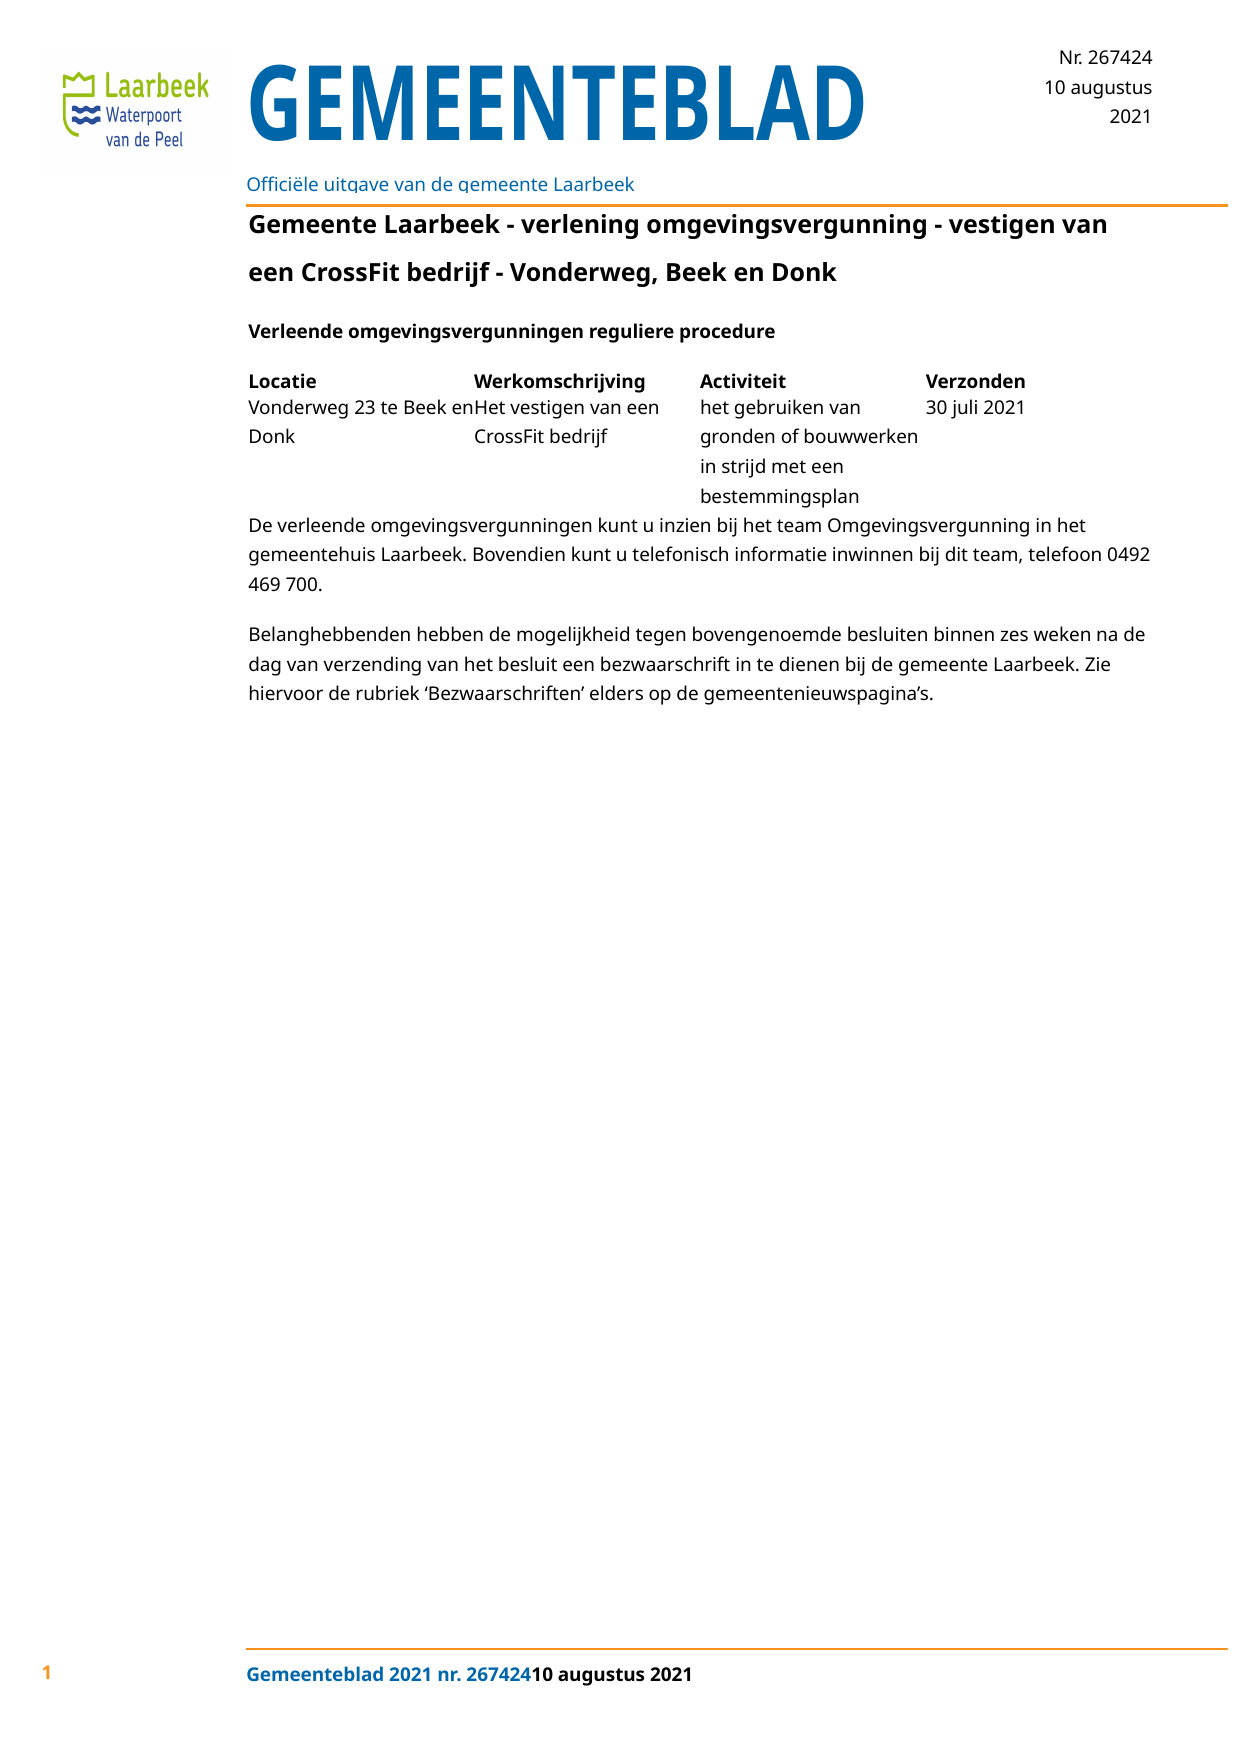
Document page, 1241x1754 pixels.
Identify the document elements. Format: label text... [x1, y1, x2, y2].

text De verleende omgevingsvergunningen kunt u inzien bij het team Omgevingsvergunning in het gemeentehuis Laarbeek. Bovendien kunt u telefonisch informatie inwinnen bij dit team, telefoon 0492 469 700. [248, 512, 1152, 597]
text Verleende omgevingsvergunningen reguliere procedure [248, 318, 1152, 344]
table_cell het gebruiken van gronden of bouwwerken in strijd met een bestemmingsplan [700, 394, 926, 509]
table_header Activiteit [700, 369, 926, 394]
text Gemeente Laarbeek - verlening omgevingsvergunning - vestigen van een CrossFit bedrijf - Vonderweg, Beek en Donk [248, 207, 1152, 288]
table_cell Het vestigen van een CrossFit bedrijf [474, 394, 700, 509]
table_header Verzonden [926, 369, 1152, 394]
picture [41, 47, 231, 172]
table_cell Vonderweg 23 te Beek en Donk [248, 394, 474, 509]
table_cell 30 juli 2021 [926, 394, 1152, 509]
table_header Locatie [248, 369, 474, 394]
text Belanghebbenden hebben de mogelijkheid tegen bovengenoemde besluiten binnen zes weken na de dag van verzending van het besluit een bezwaarschrift in te dienen bij de gemeente Laarbeek. Zie hiervoor de rubriek ‘Bezwaarschriften’ elders op de gemeentenieuwspagina’s. [248, 621, 1152, 706]
table_header Werkomschrijving [474, 369, 700, 394]
